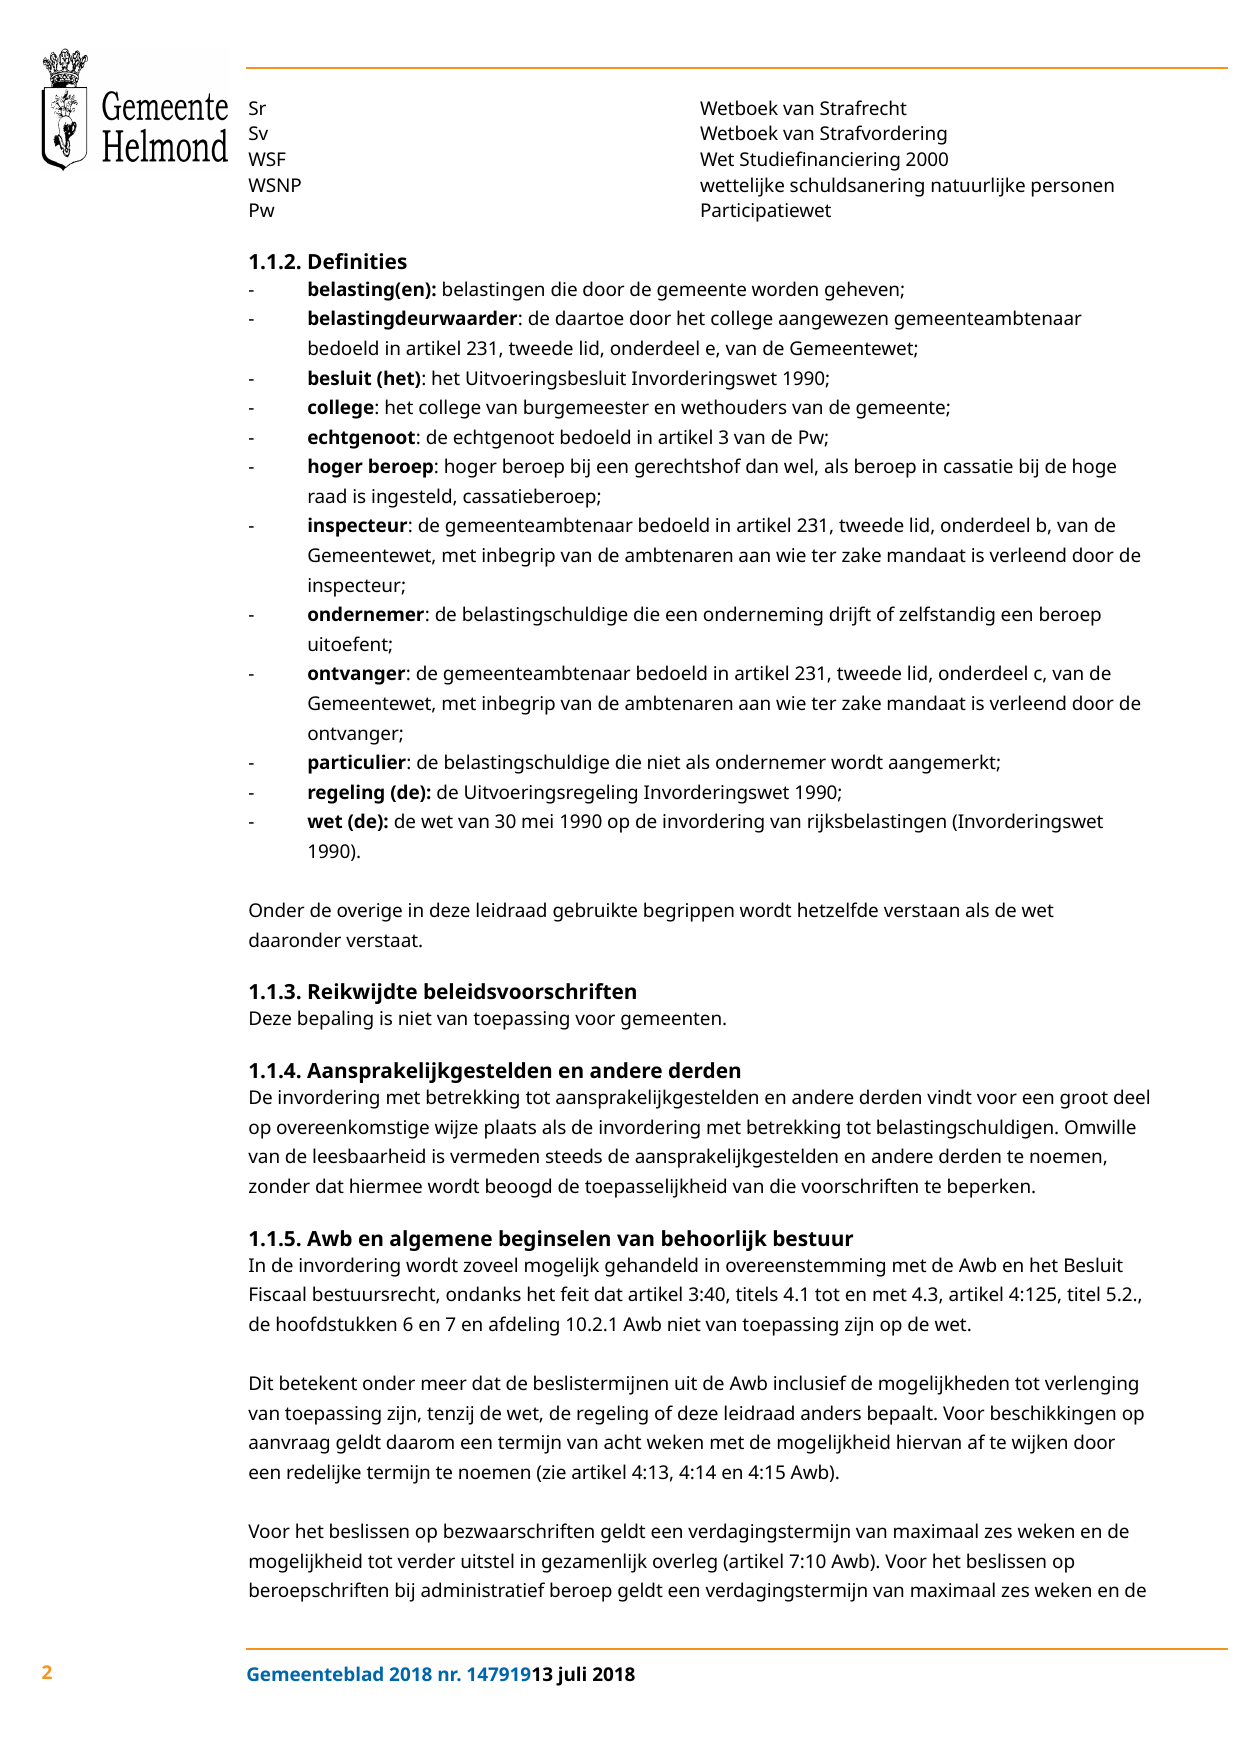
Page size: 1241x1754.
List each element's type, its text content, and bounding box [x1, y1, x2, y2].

picture [41, 47, 231, 172]
list wet (de): de wet van 30 mei 1990 op de invordering van rijksbelastingen (Invorderingswet 1990). [248, 808, 1152, 864]
table_cell WSNP [248, 172, 700, 198]
table_cell Sv [248, 121, 700, 146]
text In de invordering wordt zoveel mogelijk gehandeld in overeenstemming met de Awb en het Besluit Fiscaal bestuursrecht, ondanks het feit dat artikel 3:40, titels 4.1 tot en met 4.3, artikel 4:125, titel 5.2., de hoofdstukken 6 en 7 en afdeling 10.2.1 Awb niet van toepassing zijn op de wet. [248, 1252, 1152, 1337]
list inspecteur: de gemeenteambtenaar bedoeld in artikel 231, tweede lid, onderdeel b, van de Gemeentewet, met inbegrip van de ambtenaren aan wie ter zake mandaat is verleend door de inspecteur; [248, 513, 1152, 597]
table_cell Pw [248, 198, 700, 223]
table_cell Sr [248, 95, 700, 121]
text Voor het beslissen op bezwaarschriften geldt een verdagingstermijn van maximaal zes weken en de mogelijkheid tot verder uitstel in gezamenlijk overleg (artikel 7:10 Awb). Voor het beslissen op beroepschriften bij administratief beroep geldt een verdagingstermijn van maximaal zes weken en de [248, 1518, 1152, 1603]
text Dit betekent onder meer dat de beslistermijnen uit de Awb inclusief de mogelijkheden tot verlenging van toepassing zijn, tenzij de wet, de regeling of deze leidraad anders bepaalt. Voor beschikkingen op aanvraag geldt daarom een termijn van acht weken met de mogelijkheid hiervan af te wijken door een redelijke termijn te noemen (zie artikel 4:13, 4:14 en 4:15 Awb). [248, 1370, 1152, 1485]
text 1.1.2. Definities [248, 247, 1152, 276]
text 1.1.5. Awb en algemene beginselen van behoorlijk bestuur [248, 1224, 1152, 1252]
list ondernemer: de belastingschuldige die een onderneming drijft of zelfstandig een beroep uitoefent; [248, 601, 1152, 657]
list belastingdeurwaarder: de daartoe door het college aangewezen gemeenteambtenaar bedoeld in artikel 231, tweede lid, onderdeel e, van de Gemeentewet; [248, 306, 1152, 361]
table_cell Wetboek van Strafvordering [700, 121, 1152, 146]
list ontvanger: de gemeenteambtenaar bedoeld in artikel 231, tweede lid, onderdeel c, van de Gemeentewet, met inbegrip van de ambtenaren aan wie ter zake mandaat is verleend door de ontvanger; [248, 661, 1152, 745]
list hoger beroep: hoger beroep bij een gerechtshof dan wel, als beroep in cassatie bij de hoge raad is ingesteld, cassatieberoep; [248, 453, 1152, 509]
table_cell Wetboek van Strafrecht [700, 95, 1152, 121]
table_cell WSF [248, 146, 700, 172]
list besluit (het): het Uitvoeringsbesluit Invorderingswet 1990; [248, 365, 1152, 390]
text Deze bepaling is niet van toepassing voor gemeenten. [248, 1006, 1152, 1031]
text 1.1.3. Reikwijdte beleidsvoorschriften [248, 977, 1152, 1006]
text 1.1.4. Aansprakelijkgestelden en andere derden [248, 1056, 1152, 1084]
table_cell Participatiewet [700, 198, 1152, 223]
list regeling (de): de Uitvoeringsregeling Invorderingswet 1990; [248, 779, 1152, 804]
table_cell Wet Studiefinanciering 2000 [700, 146, 1152, 172]
list belasting(en): belastingen die door de gemeente worden geheven; [248, 276, 1152, 302]
text De invordering met betrekking tot aansprakelijkgestelden en andere derden vindt voor een groot deel op overeenkomstige wijze plaats als de invordering met betrekking tot belastingschuldigen. Omwille van de leesbaarheid is vermeden steeds de aansprakelijkgestelden en andere derden te noemen, zonder dat hiermee wordt beoogd de toepasselijkheid van die voorschriften te beperken. [248, 1084, 1152, 1199]
list college: het college van burgemeester en wethouders van de gemeente; [248, 394, 1152, 420]
list echtgenoot: de echtgenoot bedoeld in artikel 3 van de Pw; [248, 424, 1152, 449]
table_cell wettelijke schuldsanering natuurlijke personen [700, 172, 1152, 198]
list particulier: de belastingschuldige die niet als ondernemer wordt aangemerkt; [248, 749, 1152, 775]
text Onder de overige in deze leidraad gebruikte begrippen wordt hetzelfde verstaan als de wet daaronder verstaat. [248, 897, 1152, 952]
